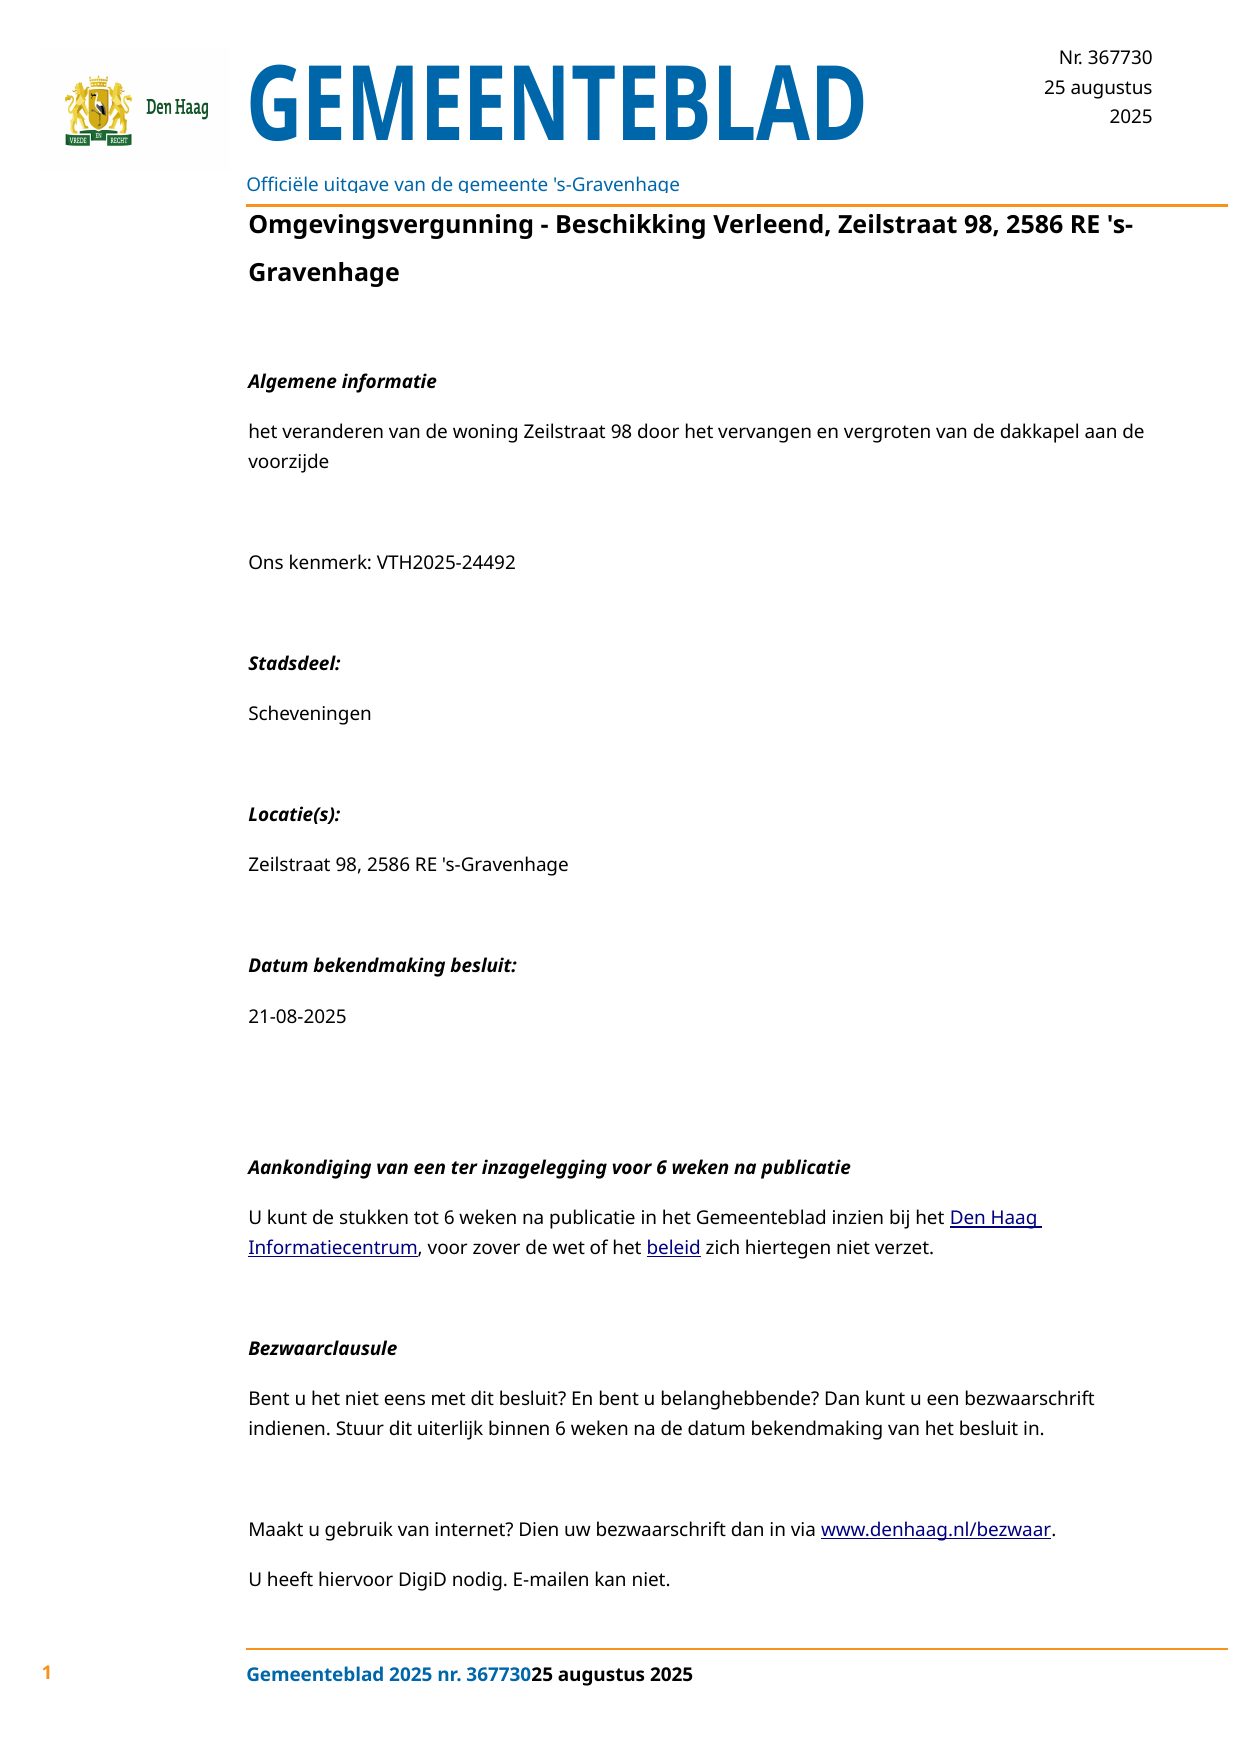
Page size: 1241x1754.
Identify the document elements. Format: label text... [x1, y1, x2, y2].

text Aankondiging van een ter inzagelegging voor 6 weken na publicatie [248, 1154, 1152, 1180]
text Maakt u gebruik van internet? Dien uw bezwaarschrift dan in via www.denhaag.nl/bezwaar. [248, 1516, 1152, 1542]
text Ons kenmerk: VTH2025-24492 [248, 549, 1152, 575]
text het veranderen van de woning Zeilstraat 98 door het vervangen en vergroten van de dakkapel aan de voorzijde [248, 419, 1152, 474]
text U heeft hiervoor DigiD nodig. E-mailen kan niet. [248, 1566, 1152, 1592]
text Omgevingsvergunning - Beschikking Verleend, Zeilstraat 98, 2586 RE 's-Gravenhage [248, 207, 1152, 288]
text U kunt de stukken tot 6 weken na publicatie in het Gemeenteblad inzien bij het Den Haag Informatiecentrum, voor zover de wet of het beleid zich hiertegen niet verzet. [248, 1204, 1152, 1260]
text Algemene informatie [248, 368, 1152, 394]
text 21-08-2025 [248, 1003, 1152, 1029]
text Stadsdeel: [248, 650, 1152, 676]
text Bent u het niet eens met dit besluit? En bent u belanghebbende? Dan kunt u een bezwaarschrift indienen. Stuur dit uiterlijk binnen 6 weken na de datum bekendmaking van het besluit in. [248, 1385, 1152, 1441]
text Zeilstraat 98, 2586 RE 's-Gravenhage [248, 852, 1152, 877]
text Bezwaarclausule [248, 1335, 1152, 1361]
picture [41, 47, 231, 172]
text Locatie(s): [248, 801, 1152, 827]
text Scheveningen [248, 700, 1152, 726]
text Datum bekendmaking besluit: [248, 952, 1152, 978]
